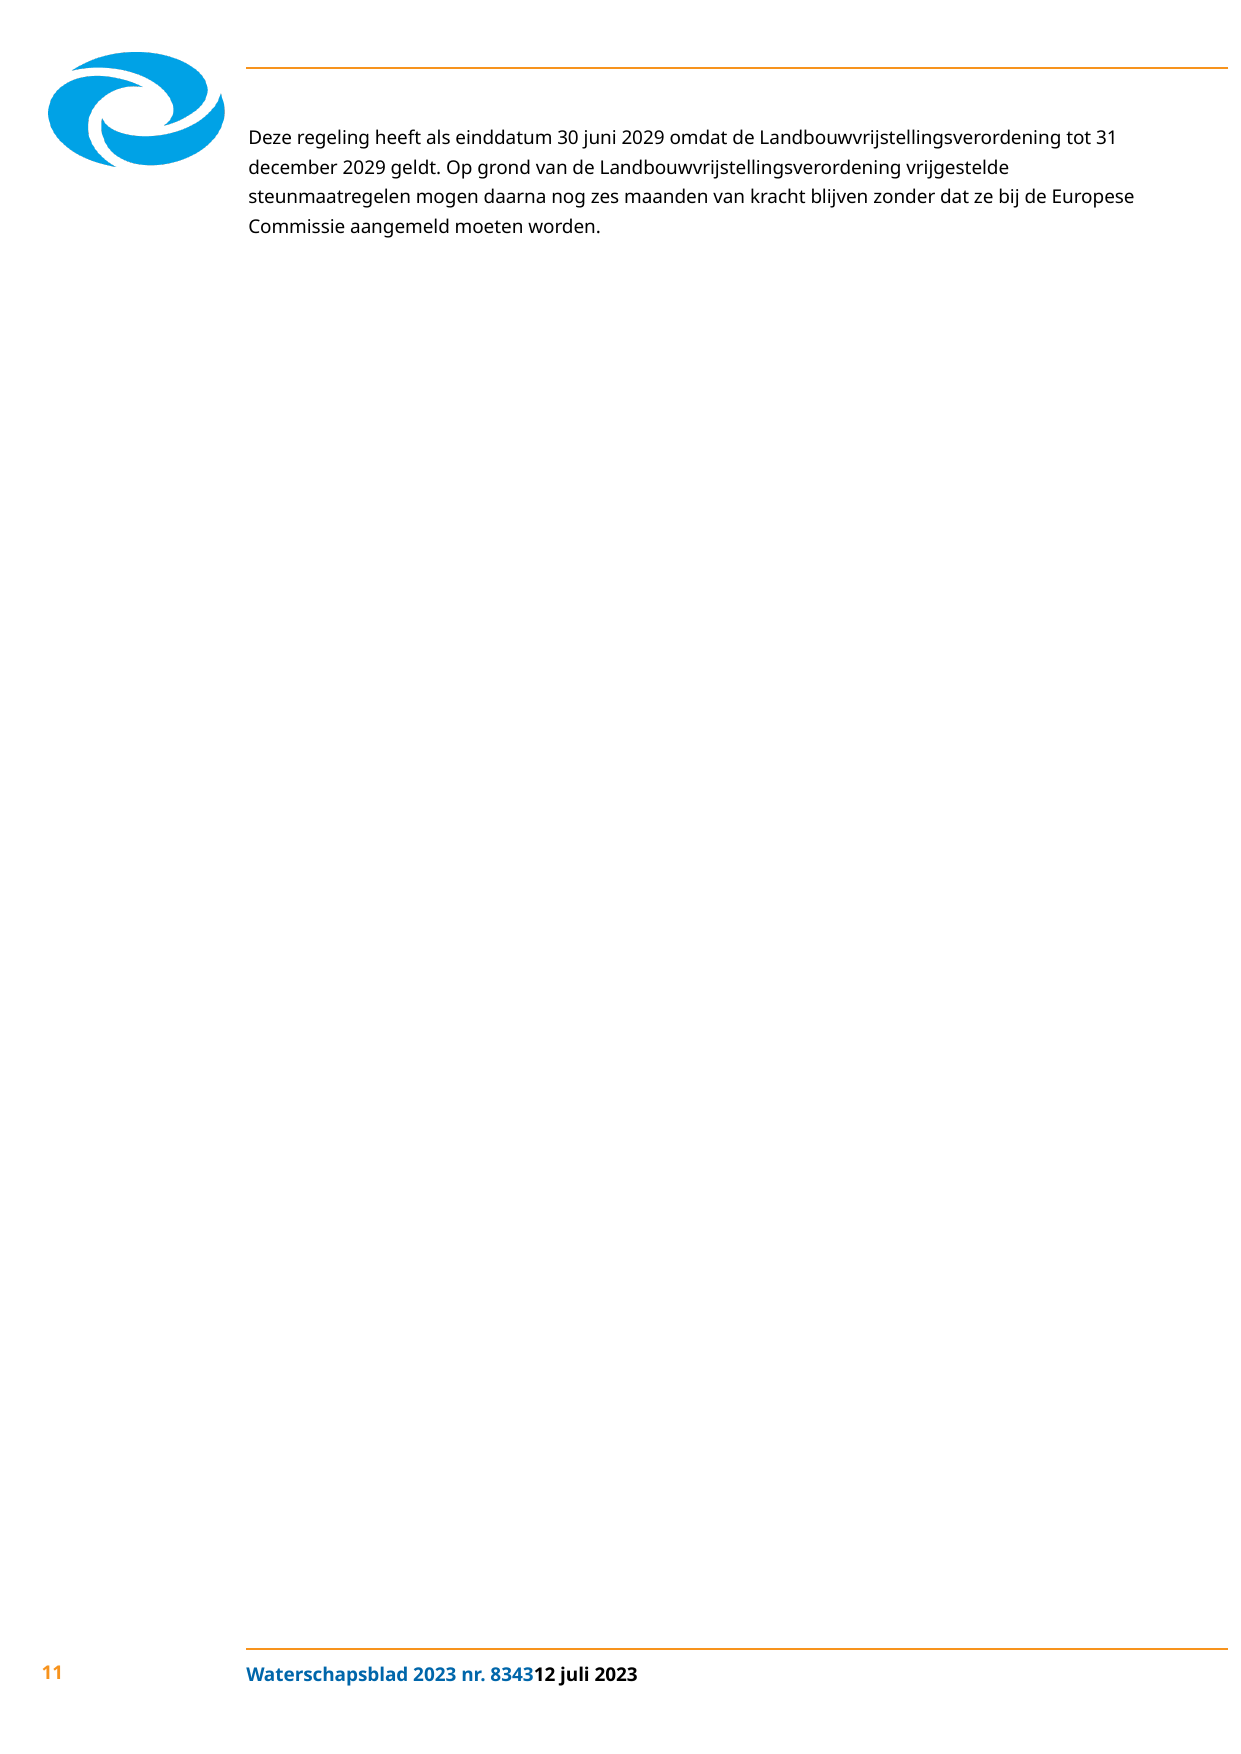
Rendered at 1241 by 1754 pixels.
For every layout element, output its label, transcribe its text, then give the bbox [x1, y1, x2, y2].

picture [41, 47, 231, 172]
text Deze regeling heeft als einddatum 30 juni 2029 omdat de Landbouwvrijstellingsverordening tot 31 december 2029 geldt. Op grond van de Landbouwvrijstellingsverordening vrijgestelde steunmaatregelen mogen daarna nog zes maanden van kracht blijven zonder dat ze bij de Europese Commissie aangemeld moeten worden. [248, 124, 1152, 239]
